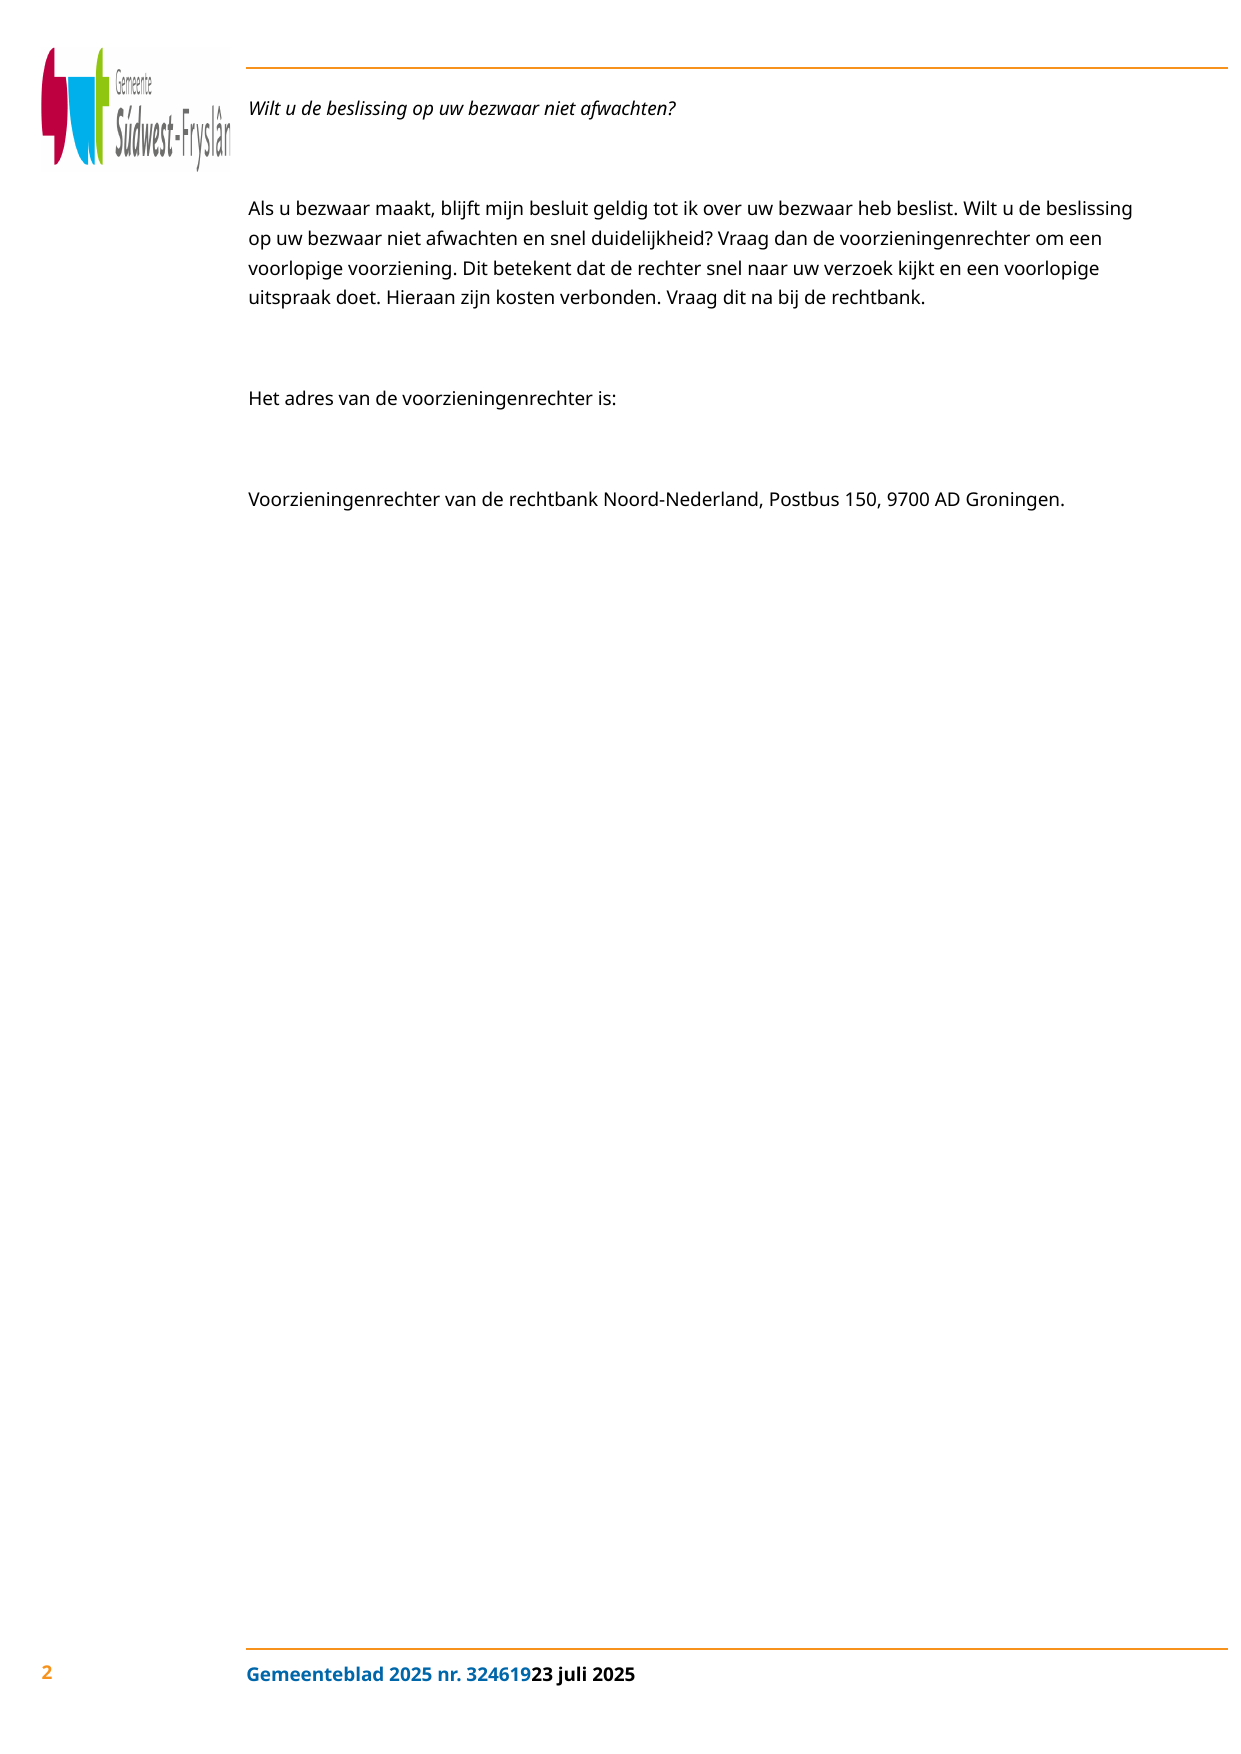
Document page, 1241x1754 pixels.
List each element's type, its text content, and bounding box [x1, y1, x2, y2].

text Als u bezwaar maakt, blijft mijn besluit geldig tot ik over uw bezwaar heb beslist. Wilt u de beslissing op uw bezwaar niet afwachten en snel duidelijkheid? Vraag dan de voorzieningenrechter om een voorlopige voorziening. Dit betekent dat de rechter snel naar uw verzoek kijkt en een voorlopige uitspraak doet. Hieraan zijn kosten verbonden. Vraag dit na bij de rechtbank. [248, 196, 1152, 310]
text Het adres van de voorzieningenrechter is: [248, 385, 1152, 411]
text Wilt u de beslissing op uw bezwaar niet afwachten? [248, 95, 1152, 121]
picture [41, 47, 231, 172]
text Voorzieningenrechter van de rechtbank Noord-Nederland, Postbus 150, 9700 AD Groningen. [248, 486, 1152, 512]
